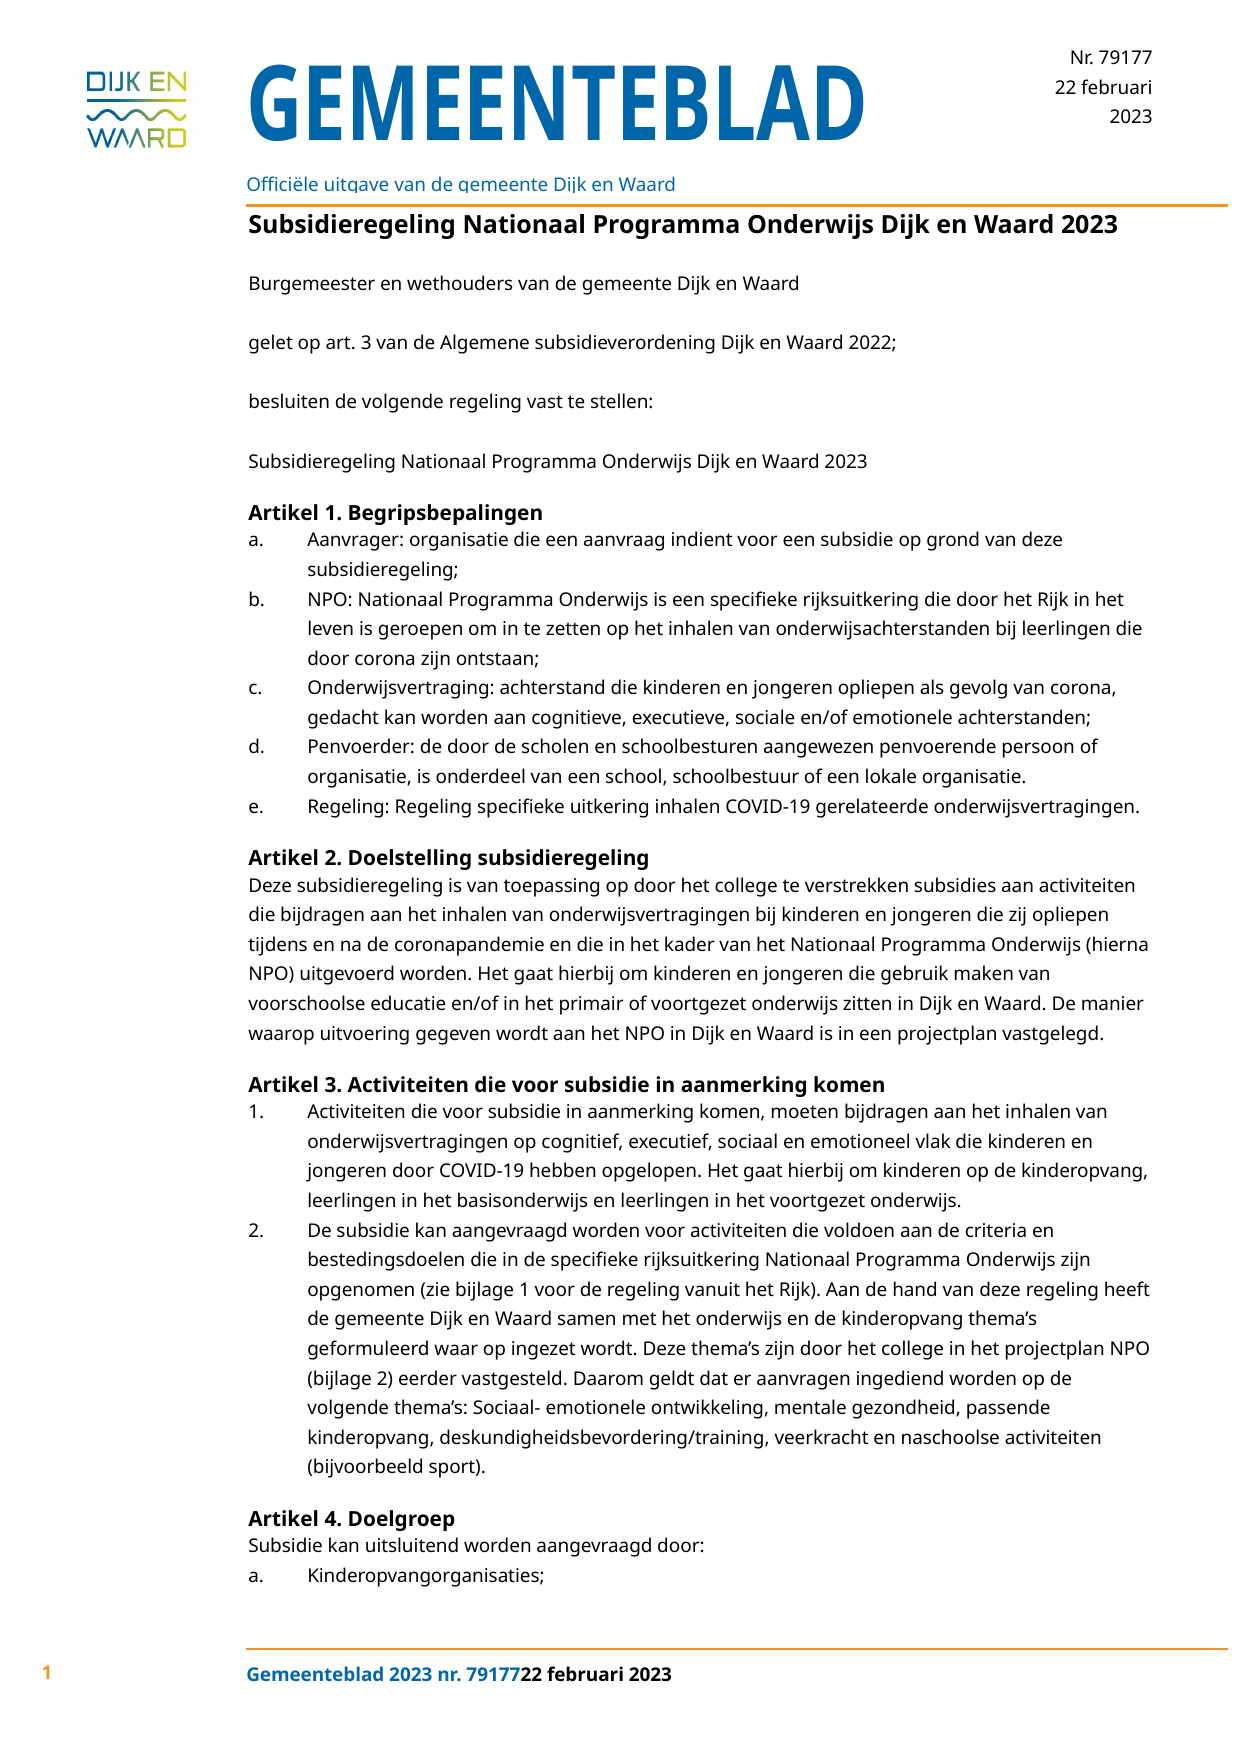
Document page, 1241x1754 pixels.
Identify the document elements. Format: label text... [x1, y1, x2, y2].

list De subsidie kan aangevraagd worden voor activiteiten die voldoen aan de criteria en bestedingsdoelen die in de specifieke rijksuitkering Nationaal Programma Onderwijs zijn opgenomen (zie bijlage 1 voor de regeling vanuit het Rijk). Aan de hand van deze regeling heeft de gemeente Dijk en Waard samen met het onderwijs en de kinderopvang thema’s geformuleerd waar op ingezet wordt. Deze thema’s zijn door het college in het projectplan NPO (bijlage 2) eerder vastgesteld. Daarom geldt dat er aanvragen ingediend worden op de volgende thema’s: Sociaal- emotionele ontwikkeling, mentale gezondheid, passende kinderopvang, deskundigheidsbevordering/training, veerkracht en naschoolse activiteiten (bijvoorbeeld sport). [248, 1217, 1152, 1479]
text Artikel 2. Doelstelling subsidieregeling [248, 843, 1152, 872]
text gelet op art. 3 van de Algemene subsidieverordening Dijk en Waard 2022; [248, 329, 1152, 355]
text Artikel 3. Activiteiten die voor subsidie in aanmerking komen [248, 1070, 1152, 1098]
text Deze subsidieregeling is van toepassing op door het college te verstrekken subsidies aan activiteiten die bijdragen aan het inhalen van onderwijsvertragingen bij kinderen en jongeren die zij opliepen tijdens en na de coronapandemie en die in het kader van het Nationaal Programma Onderwijs (hierna NPO) uitgevoerd worden. Het gaat hierbij om kinderen en jongeren die gebruik maken van voorschoolse educatie en/of in het primair of voortgezet onderwijs zitten in Dijk en Waard. De manier waarop uitvoering gegeven wordt aan het NPO in Dijk en Waard is in een projectplan vastgelegd. [248, 872, 1152, 1045]
list Kinderopvangorganisaties; [248, 1562, 1152, 1588]
picture [41, 47, 231, 172]
text Artikel 4. Doelgroep [248, 1504, 1152, 1532]
list Regeling: Regeling specifieke uitkering inhalen COVID-19 gerelateerde onderwijsvertragingen. [248, 793, 1152, 819]
list NPO: Nationaal Programma Onderwijs is een specifieke rijksuitkering die door het Rijk in het leven is geroepen om in te zetten op het inhalen van onderwijsachterstanden bij leerlingen die door corona zijn ontstaan; [248, 586, 1152, 671]
text Subsidieregeling Nationaal Programma Onderwijs Dijk en Waard 2023 [248, 207, 1152, 241]
list Onderwijsvertraging: achterstand die kinderen en jongeren opliepen als gevolg van corona, gedacht kan worden aan cognitieve, executieve, sociale en/of emotionele achterstanden; [248, 674, 1152, 730]
list Activiteiten die voor subsidie in aanmerking komen, moeten bijdragen aan het inhalen van onderwijsvertragingen op cognitief, executief, sociaal en emotioneel vlak die kinderen en jongeren door COVID-19 hebben opgelopen. Het gaat hierbij om kinderen op de kinderopvang, leerlingen in het basisonderwijs en leerlingen in het voortgezet onderwijs. [248, 1098, 1152, 1213]
text Burgemeester en wethouders van de gemeente Dijk en Waard [248, 270, 1152, 296]
text Artikel 1. Begripsbepalingen [248, 498, 1152, 527]
text Subsidie kan uitsluitend worden aangevraagd door: [248, 1532, 1152, 1558]
text Subsidieregeling Nationaal Programma Onderwijs Dijk en Waard 2023 [248, 448, 1152, 473]
list Penvoerder: de door de scholen en schoolbesturen aangewezen penvoerende persoon of organisatie, is onderdeel van een school, schoolbestuur of een lokale organisatie. [248, 734, 1152, 789]
text besluiten de volgende regeling vast te stellen: [248, 389, 1152, 414]
list Aanvrager: organisatie die een aanvraag indient voor een subsidie op grond van deze subsidieregeling; [248, 527, 1152, 582]
